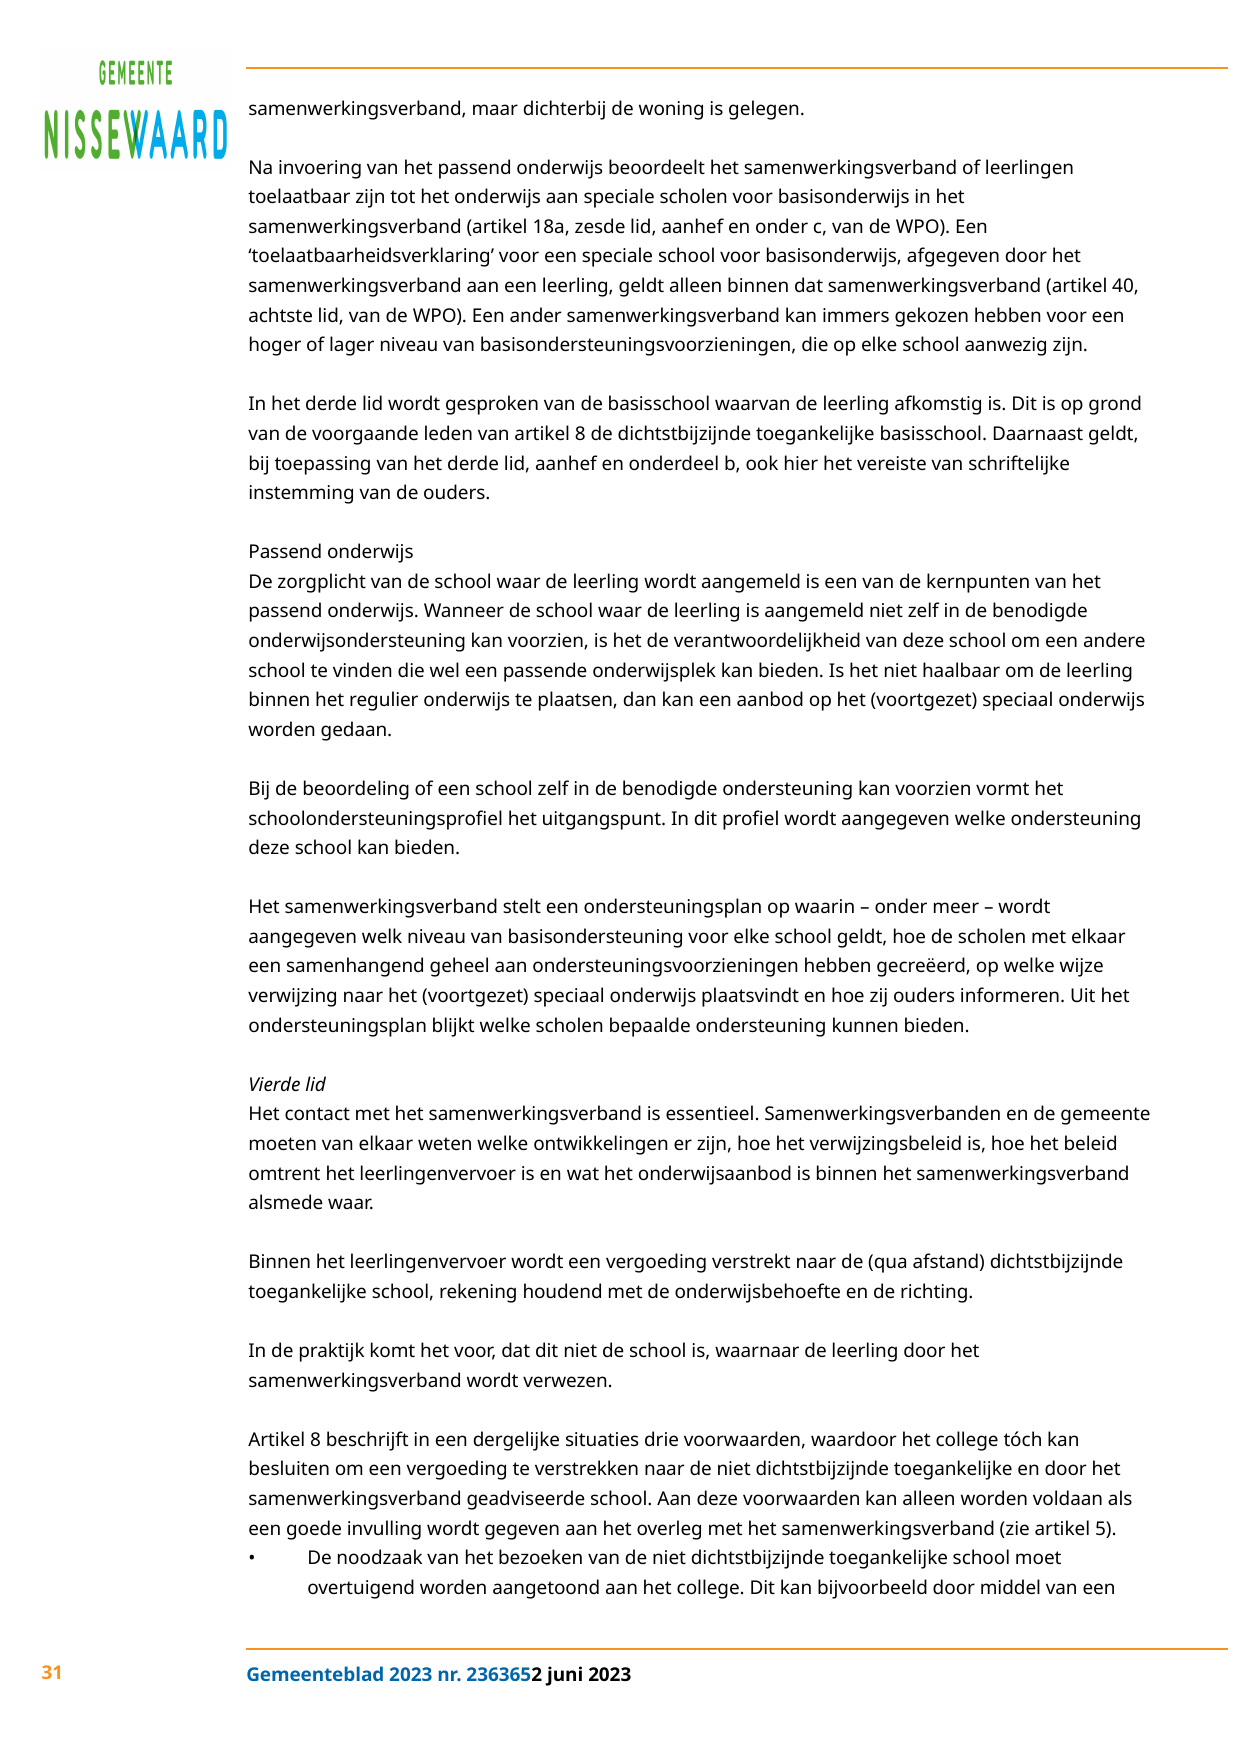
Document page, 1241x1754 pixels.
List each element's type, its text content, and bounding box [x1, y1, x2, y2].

list De noodzaak van het bezoeken van de niet dichtstbijzijnde toegankelijke school moet overtuigend worden aangetoond aan het college. Dit kan bijvoorbeeld door middel van een [248, 1544, 1152, 1600]
text Binnen het leerlingenvervoer wordt een vergoeding verstrekt naar de (qua afstand) dichtstbijzijnde toegankelijke school, rekening houdend met de onderwijsbehoefte en de richting. [248, 1248, 1152, 1304]
text In de praktijk komt het voor, dat dit niet de school is, waarnaar de leerling door het samenwerkingsverband wordt verwezen. [248, 1337, 1152, 1393]
text In het derde lid wordt gesproken van de basisschool waarvan de leerling afkomstig is. Dit is op grond van de voorgaande leden van artikel 8 de dichtstbijzijnde toegankelijke basisschool. Daarnaast geldt, bij toepassing van het derde lid, aanhef en onderdeel b, ook hier het vereiste van schriftelijke instemming van de ouders. [248, 391, 1152, 505]
text samenwerkingsverband, maar dichterbij de woning is gelegen. [248, 95, 1152, 121]
text Het contact met het samenwerkingsverband is essentieel. Samenwerkingsverbanden en de gemeente moeten van elkaar weten welke ontwikkelingen er zijn, hoe het verwijzingsbeleid is, hoe het beleid omtrent het leerlingenvervoer is en wat het onderwijsaanbod is binnen het samenwerkingsverband alsmede waar. [248, 1101, 1152, 1215]
text Passend onderwijs [248, 538, 1152, 564]
text Na invoering van het passend onderwijs beoordeelt het samenwerkingsverband of leerlingen toelaatbaar zijn tot het onderwijs aan speciale scholen voor basisonderwijs in het samenwerkingsverband (artikel 18a, zesde lid, aanhef en onder c, van de WPO). Een ‘toelaatbaarheidsverklaring’ voor een speciale school voor basisonderwijs, afgegeven door het samenwerkingsverband aan een leerling, geldt alleen binnen dat samenwerkingsverband (artikel 40, achtste lid, van de WPO). Een ander samenwerkingsverband kan immers gekozen hebben voor een hoger of lager niveau van basisondersteuningsvoorzieningen, die op elke school aanwezig zijn. [248, 154, 1152, 357]
text Bij de beoordeling of een school zelf in de benodigde ondersteuning kan voorzien vormt het schoolondersteuningsprofiel het uitgangspunt. In dit profiel wordt aangegeven welke ondersteuning deze school kan bieden. [248, 775, 1152, 860]
text De zorgplicht van de school waar de leerling wordt aangemeld is een van de kernpunten van het passend onderwijs. Wanneer de school waar de leerling is aangemeld niet zelf in de benodigde onderwijsondersteuning kan voorzien, is het de verantwoordelijkheid van deze school om een andere school te vinden die wel een passende onderwijsplek kan bieden. Is het niet haalbaar om de leerling binnen het regulier onderwijs te plaatsen, dan kan een aanbod op het (voortgezet) speciaal onderwijs worden gedaan. [248, 568, 1152, 742]
text Het samenwerkingsverband stelt een ondersteuningsplan op waarin – onder meer – wordt aangegeven welk niveau van basisondersteuning voor elke school geldt, hoe de scholen met elkaar een samenhangend geheel aan ondersteuningsvoorzieningen hebben gecreëerd, op welke wijze verwijzing naar het (voortgezet) speciaal onderwijs plaatsvindt en hoe zij ouders informeren. Uit het ondersteuningsplan blijkt welke scholen bepaalde ondersteuning kunnen bieden. [248, 893, 1152, 1038]
text Vierde lid [248, 1071, 1152, 1097]
text Artikel 8 beschrijft in een dergelijke situaties drie voorwaarden, waardoor het college tóch kan besluiten om een vergoeding te verstrekken naar de niet dichtstbijzijnde toegankelijke en door het samenwerkingsverband geadviseerde school. Aan deze voorwaarden kan alleen worden voldaan als een goede invulling wordt gegeven aan het overleg met het samenwerkingsverband (zie artikel 5). [248, 1426, 1152, 1541]
picture [41, 47, 231, 172]
